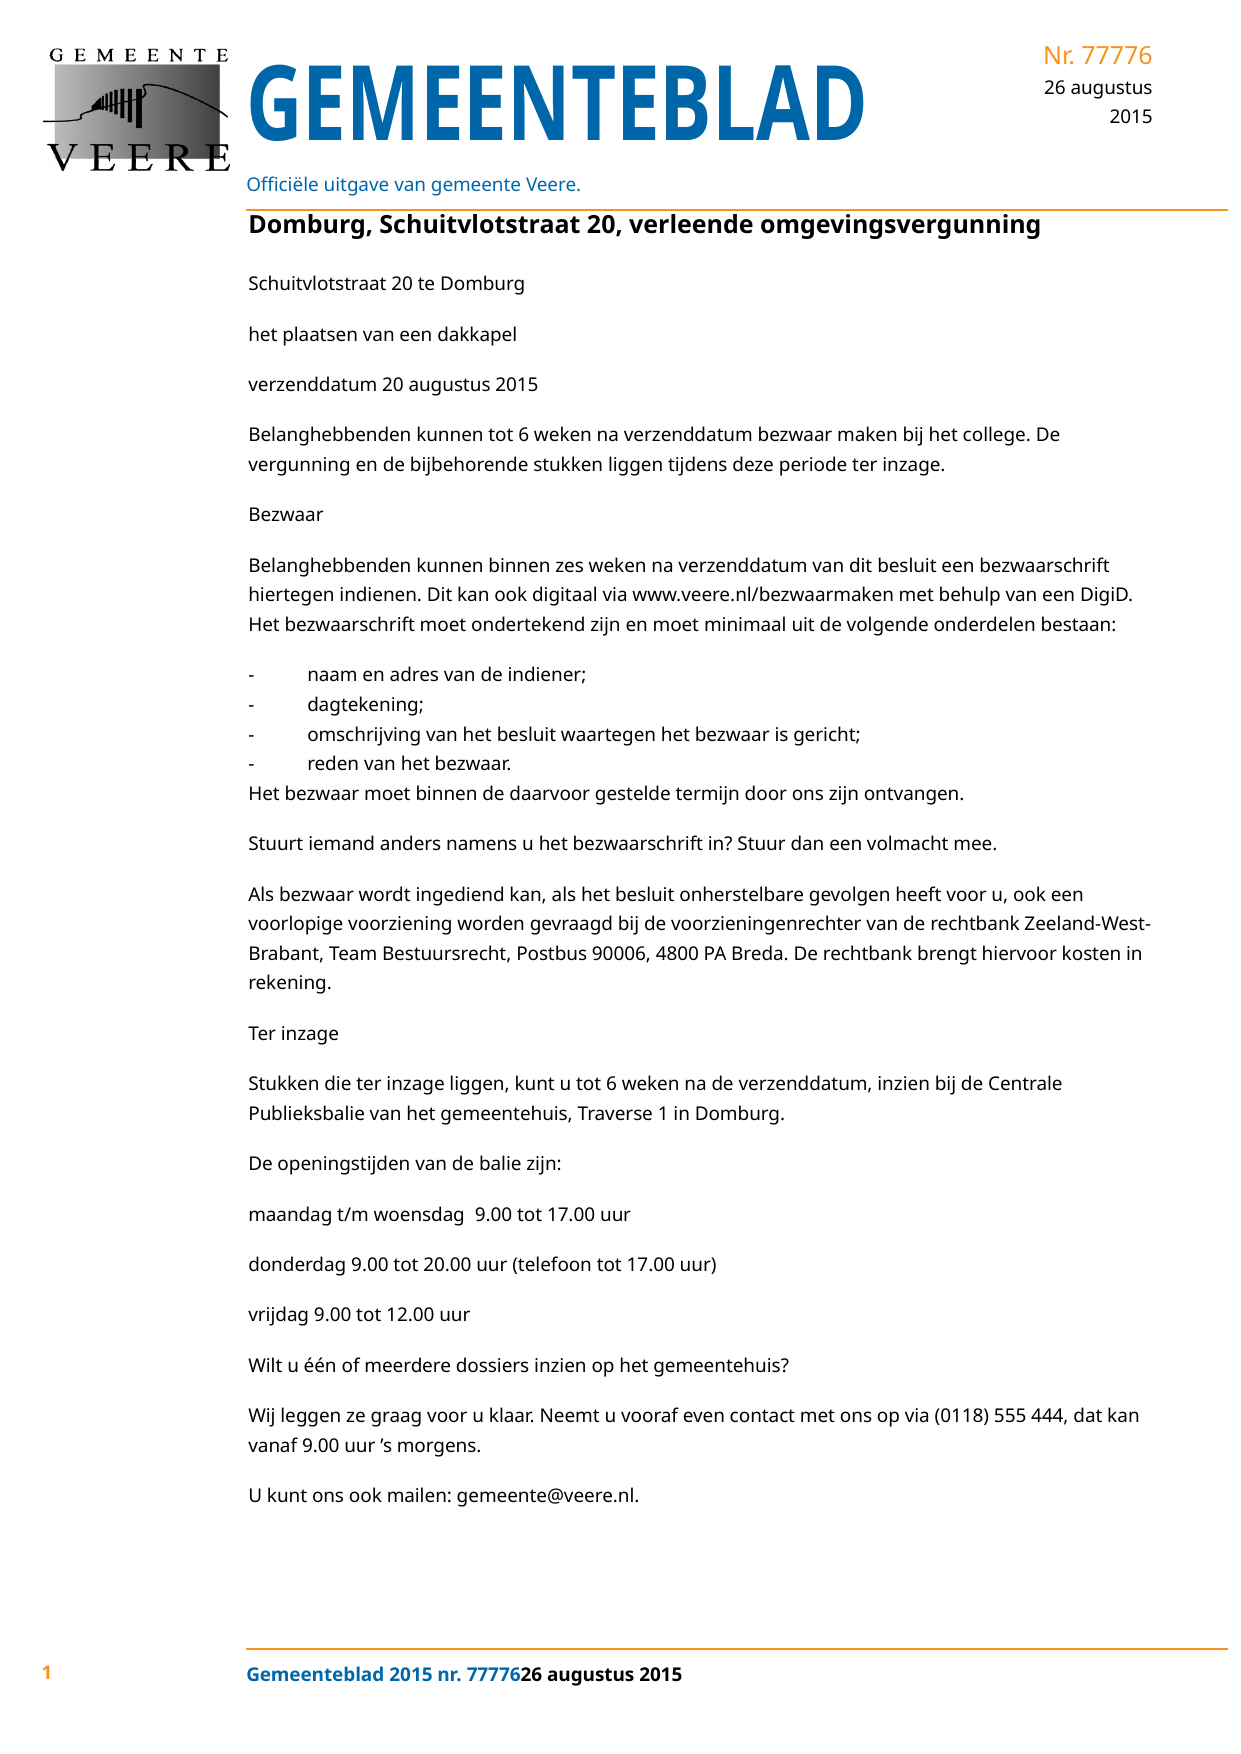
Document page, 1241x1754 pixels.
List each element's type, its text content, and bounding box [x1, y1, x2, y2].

text Belanghebbenden kunnen tot 6 weken na verzenddatum bezwaar maken bij het college. De vergunning en de bijbehorende stukken liggen tijdens deze periode ter inzage. [248, 422, 1152, 477]
text Ter inzage [248, 1020, 1152, 1046]
picture [41, 47, 231, 172]
text Schuitvlotstraat 20 te Domburg [248, 270, 1152, 296]
list dagtekening; [248, 691, 1152, 717]
text Wij leggen ze graag voor u klaar. Neemt u vooraf even contact met ons op via (0118) 555 444, dat kan vanaf 9.00 uur ’s morgens. [248, 1402, 1152, 1458]
text vrijdag 9.00 tot 12.00 uur [248, 1302, 1152, 1327]
text Stukken die ter inzage liggen, kunt u tot 6 weken na de verzenddatum, inzien bij de Centrale Publieksbalie van het gemeentehuis, Traverse 1 in Domburg. [248, 1070, 1152, 1126]
text Wilt u één of meerdere dossiers inzien op het gemeentehuis? [248, 1352, 1152, 1378]
list reden van het bezwaar. [248, 750, 1152, 776]
list naam en adres van de indiener; [248, 662, 1152, 687]
text Als bezwaar wordt ingediend kan, als het besluit onherstelbare gevolgen heeft voor u, ook een voorlopige voorziening worden gevraagd bij de voorzieningenrechter van de rechtbank Zeeland-West-Brabant, Team Bestuursrecht, Postbus 90006, 4800 PA Breda. De rechtbank brengt hiervoor kosten in rekening. [248, 881, 1152, 995]
text Bezwaar [248, 502, 1152, 527]
text Stuurt iemand anders namens u het bezwaarschrift in? Stuur dan een volmacht mee. [248, 830, 1152, 856]
text U kunt ons ook mailen: gemeente@veere.nl. [248, 1482, 1152, 1508]
text De openingstijden van de balie zijn: [248, 1150, 1152, 1176]
text verzenddatum 20 augustus 2015 [248, 371, 1152, 397]
text Het bezwaar moet binnen de daarvoor gestelde termijn door ons zijn ontvangen. [248, 780, 1152, 806]
text Domburg, Schuitvlotstraat 20, verleende omgevingsvergunning [248, 211, 1152, 241]
text Belanghebbenden kunnen binnen zes weken na verzenddatum van dit besluit een bezwaarschrift hiertegen indienen. Dit kan ook digitaal via www.veere.nl/bezwaarmaken met behulp van een DigiD. Het bezwaarschrift moet ondertekend zijn en moet minimaal uit de volgende onderdelen bestaan: [248, 552, 1152, 637]
text maandag t/m woensdag 9.00 tot 17.00 uur [248, 1201, 1152, 1226]
text donderdag 9.00 tot 20.00 uur (telefoon tot 17.00 uur) [248, 1251, 1152, 1277]
list omschrijving van het besluit waartegen het bezwaar is gericht; [248, 721, 1152, 746]
text het plaatsen van een dakkapel [248, 321, 1152, 346]
